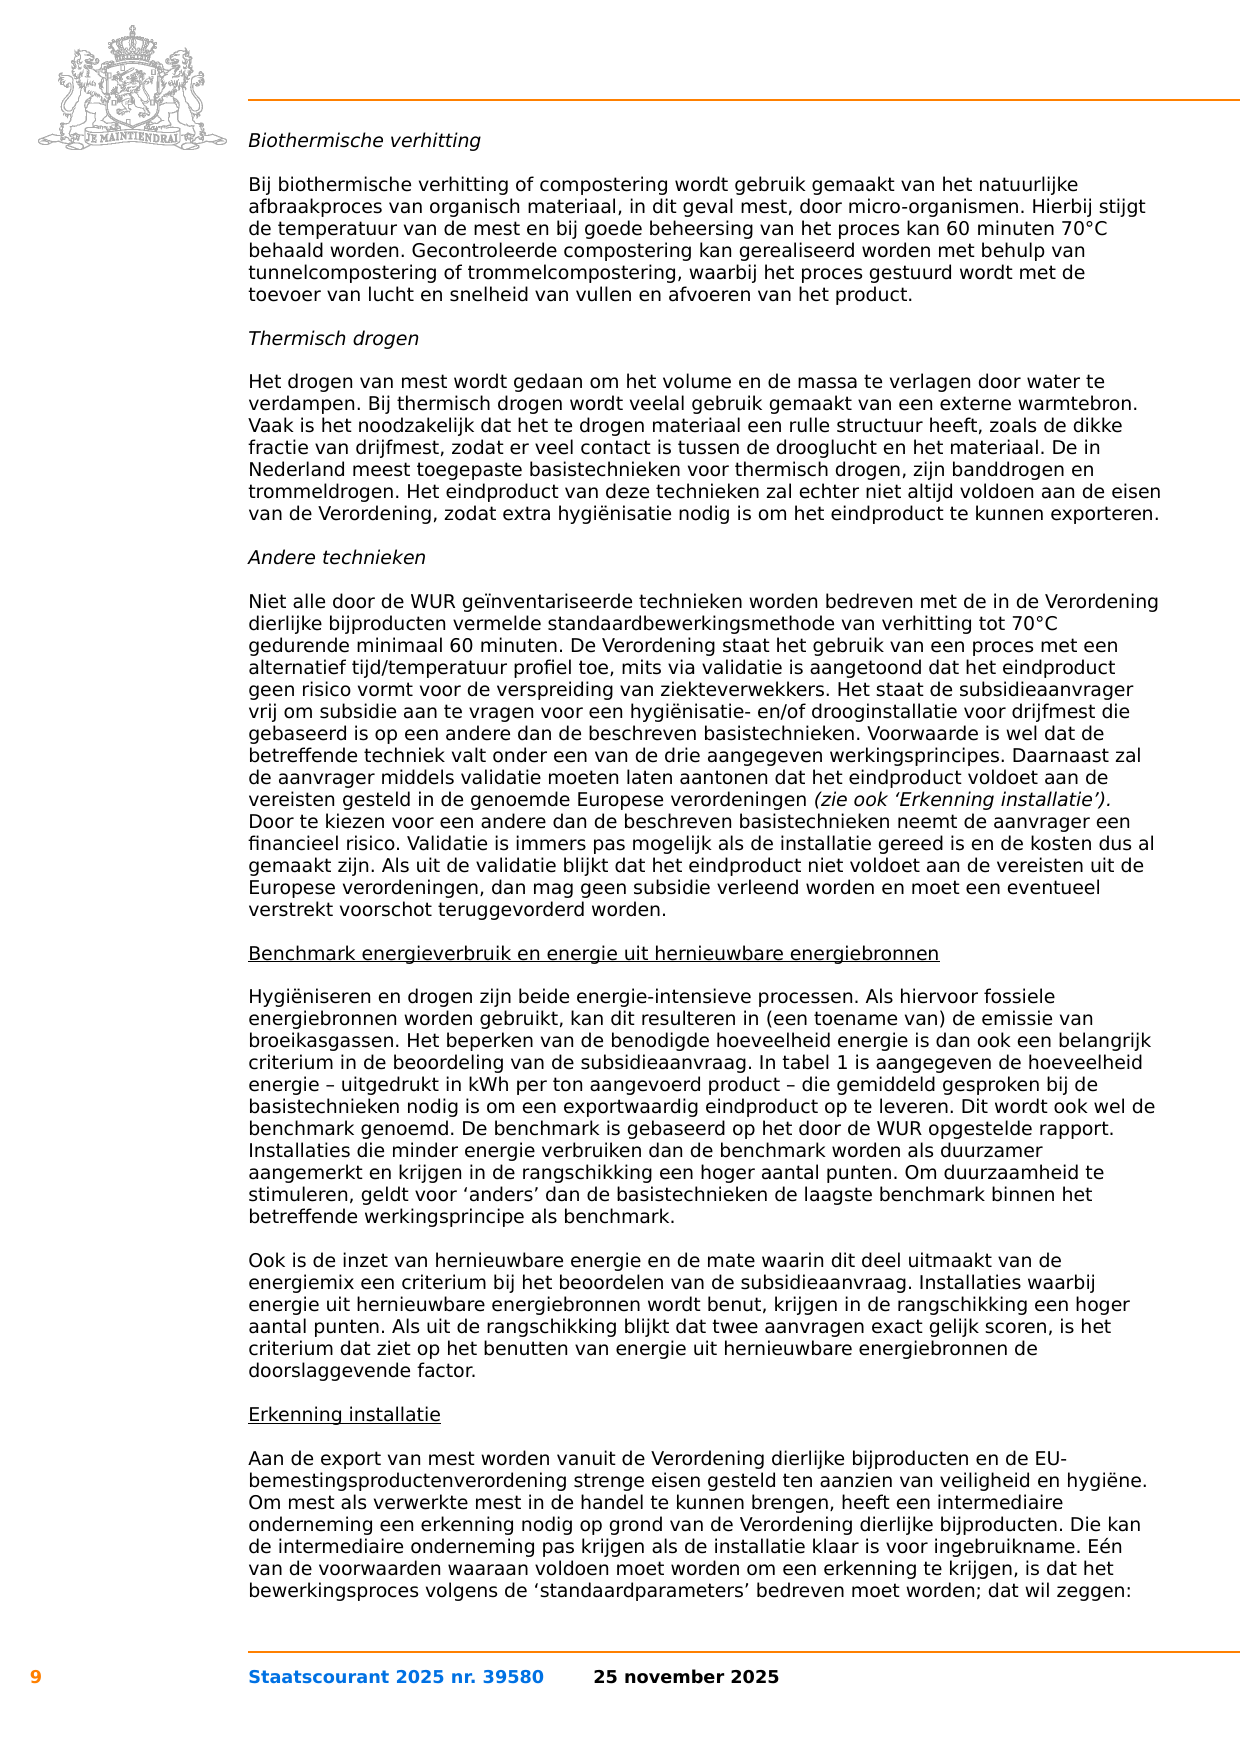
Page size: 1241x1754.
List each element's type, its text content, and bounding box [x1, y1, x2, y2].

text Het drogen van mest wordt gedaan om het volume en de massa te verlagen door water te verdampen. Bij thermisch drogen wordt veelal gebruik gemaakt van een externe warmtebron. Vaak is het noodzakelijk dat het te drogen materiaal een rulle structuur heeft, zoals de dikke fractie van drijfmest, zodat er veel contact is tussen de drooglucht en het materiaal. De in Nederland meest toegepaste basistechnieken voor thermisch drogen, zijn banddrogen en trommeldrogen. Het eindproduct van deze technieken zal echter niet altijd voldoen aan de eisen van de Verordening, zodat extra hygiënisatie nodig is om het eindproduct te kunnen exporteren. [248, 371, 1163, 525]
text Bij biothermische verhitting of compostering wordt gebruik gemaakt van het natuurlijke afbraakproces van organisch materiaal, in dit geval mest, door micro-organismen. Hierbij stijgt de temperatuur van de mest en bij goede beheersing van het proces kan 60 minuten 70°C behaald worden. Gecontroleerde compostering kan gerealiseerd worden met behulp van tunnelcompostering of trommelcompostering, waarbij het proces gestuurd wordt met de toevoer van lucht en snelheid van vullen en afvoeren van het product. [248, 174, 1163, 306]
text Ook is de inzet van hernieuwbare energie en de mate waarin dit deel uitmaakt van de energiemix een criterium bij het beoordelen van de subsidieaanvraag. Installaties waarbij energie uit hernieuwbare energiebronnen wordt benut, krijgen in de rangschikking een hoger aantal punten. Als uit de rangschikking blijkt dat twee aanvragen exact gelijk scoren, is het criterium dat ziet op het benutten van energie uit hernieuwbare energiebronnen de doorslaggevende factor. [248, 1250, 1163, 1382]
subtitle Erkenning installatie [248, 1404, 1163, 1426]
subtitle Thermisch drogen [248, 327, 1163, 349]
subtitle Biothermische verhitting [248, 130, 1163, 152]
text Hygiëniseren en drogen zijn beide energie-intensieve processen. Als hiervoor fossiele energiebronnen worden gebruikt, kan dit resulteren in (een toename van) de emissie van broeikasgassen. Het beperken van de benodigde hoeveelheid energie is dan ook een belangrijk criterium in de beoordeling van de subsidieaanvraag. In tabel 1 is aangegeven de hoeveelheid energie – uitgedrukt in kWh per ton aangevoerd product – die gemiddeld gesproken bij de basistechnieken nodig is om een exportwaardig eindproduct op te leveren. Dit wordt ook wel de benchmark genoemd. De benchmark is gebaseerd op het door de WUR opgestelde rapport. Installaties die minder energie verbruiken dan de benchmark worden als duurzamer aangemerkt en krijgen in de rangschikking een hoger aantal punten. Om duurzaamheid te stimuleren, geldt voor ‘anders’ dan de basistechnieken de laagste benchmark binnen het betreffende werkingsprincipe als benchmark. [248, 986, 1163, 1228]
subtitle Benchmark energieverbruik en energie uit hernieuwbare energiebronnen [248, 942, 1163, 964]
subtitle Andere technieken [248, 547, 1163, 569]
picture [38, 25, 227, 150]
text Aan de export van mest worden vanuit de Verordening dierlijke bijproducten en de EU-bemestingsproductenverordening strenge eisen gesteld ten aanzien van veiligheid en hygiëne. Om mest als verwerkte mest in de handel te kunnen brengen, heeft een intermediaire onderneming een erkenning nodig op grond van de Verordening dierlijke bijproducten. Die kan de intermediaire onderneming pas krijgen als de installatie klaar is voor ingebruikname. Eén van de voorwaarden waaraan voldoen moet worden om een erkenning te krijgen, is dat het bewerkingsproces volgens de ‘standaardparameters’ bedreven moet worden; dat wil zeggen: [248, 1448, 1163, 1601]
text Niet alle door de WUR geïnventariseerde technieken worden bedreven met de in de Verordening dierlijke bijproducten vermelde standaardbewerkingsmethode van verhitting tot 70°C gedurende minimaal 60 minuten. De Verordening staat het gebruik van een proces met een alternatief tijd/temperatuur profiel toe, mits via validatie is aangetoond dat het eindproduct geen risico vormt voor de verspreiding van ziekteverwekkers. Het staat de subsidieaanvrager vrij om subsidie aan te vragen voor een hygiënisatie- en/of drooginstallatie voor drijfmest die gebaseerd is op een andere dan de beschreven basistechnieken. Voorwaarde is wel dat de betreffende techniek valt onder een van de drie aangegeven werkingsprincipes. Daarnaast zal de aanvrager middels validatie moeten laten aantonen dat het eindproduct voldoet aan de vereisten gesteld in de genoemde Europese verordeningen (zie ook ‘Erkenning installatie’). Door te kiezen voor een andere dan de beschreven basistechnieken neemt de aanvrager een financieel risico. Validatie is immers pas mogelijk als de installatie gereed is en de kosten dus al gemaakt zijn. Als uit de validatie blijkt dat het eindproduct niet voldoet aan de vereisten uit de Europese verordeningen, dan mag geen subsidie verleend worden en moet een eventueel verstrekt voorschot teruggevorderd worden. [248, 591, 1163, 921]
